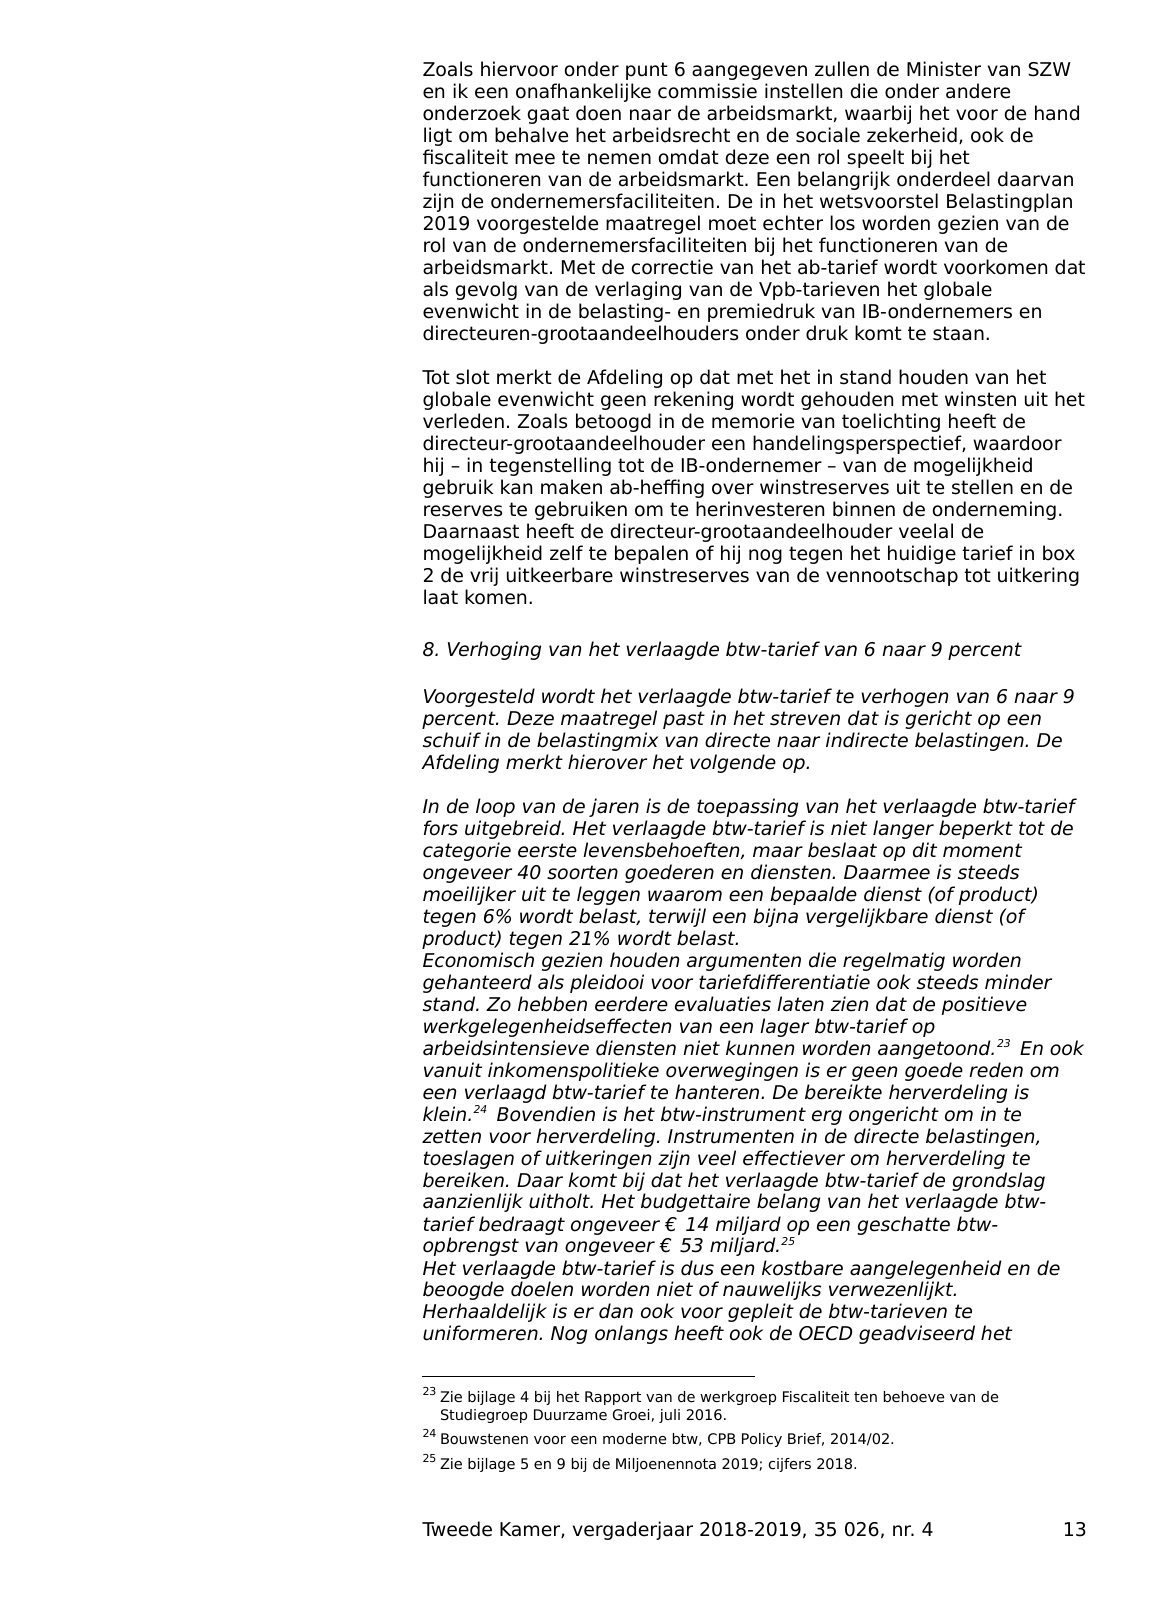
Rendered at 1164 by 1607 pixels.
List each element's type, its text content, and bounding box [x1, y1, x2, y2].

text Tot slot merkt de Afdeling op dat met het in stand houden van het globale evenwicht geen rekening wordt gehouden met winsten uit het verleden. Zoals betoogd in de memorie van toelichting heeft de directeur-grootaandeelhouder een handelingsperspectief, waardoor hij – in tegenstelling tot de IB-ondernemer – van de mogelijkheid gebruik kan maken ab-heffing over winstreserves uit te stellen en de reserves te gebruiken om te herinvesteren binnen de onderneming. Daarnaast heeft de directeur-grootaandeelhouder veelal de mogelijkheid zelf te bepalen of hij nog tegen het huidige tarief in box 2 de vrij uitkeerbare winstreserves van de vennootschap tot uitkering laat komen. [422, 367, 1087, 609]
text Zie bijlage 5 en 9 bij de Miljoenennota 2019; cijfers 2018. [422, 1452, 1087, 1474]
text Het verlaagde btw-tarief is dus een kostbare aangelegenheid en de beoogde doelen worden niet of nauwelijks verwezenlijkt. Herhaaldelijk is er dan ook voor gepleit de btw-tarieven te uniformeren. Nog onlangs heeft ook de OECD geadviseerd het [422, 1257, 1087, 1345]
text In de loop van de jaren is de toepassing van het verlaagde btw-tarief fors uitgebreid. Het verlaagde btw-tarief is niet langer beperkt tot de categorie eerste levensbehoeften, maar beslaat op dit moment ongeveer 40 soorten goederen en diensten. Daarmee is steeds moeilijker uit te leggen waarom een bepaalde dienst (of product) tegen 6% wordt belast, terwijl een bijna vergelijkbare dienst (of product) tegen 21% wordt belast. [422, 796, 1087, 950]
text Voorgesteld wordt het verlaagde btw-tarief te verhogen van 6 naar 9 percent. Deze maatregel past in het streven dat is gericht op een schuif in de belastingmix van directe naar indirecte belastingen. De Afdeling merkt hierover het volgende op. [422, 686, 1087, 774]
text Bouwstenen voor een moderne btw, CPB Policy Brief, 2014/02. [422, 1427, 1087, 1449]
text Economisch gezien houden argumenten die regelmatig worden gehanteerd als pleidooi voor tariefdifferentiatie ook steeds minder stand. Zo hebben eerdere evaluaties laten zien dat de positieve werkgelegenheidseffecten van een lager btw-tarief op arbeidsintensieve diensten niet kunnen worden aangetoond. En ook vanuit inkomenspolitieke overwegingen is er geen goede reden om een verlaagd btw-tarief te hanteren. De bereikte herverdeling is klein. Bovendien is het btw-instrument erg ongericht om in te zetten voor herverdeling. Instrumenten in de directe belastingen, toeslagen of uitkeringen zijn veel effectiever om herverdeling te bereiken. Daar komt bij dat het verlaagde btw-tarief de grondslag aanzienlijk uitholt. Het budgettaire belang van het verlaagde btw-tarief bedraagt ongeveer € 14 miljard op een geschatte btw-opbrengst van ongeveer € 53 miljard. [422, 950, 1087, 1257]
text Zie bijlage 4 bij het Rapport van de werkgroep Fiscaliteit ten behoeve van de Studiegroep Duurzame Groei, juli 2016. [422, 1385, 1087, 1424]
subtitle 8. Verhoging van het verlaagde btw-tarief van 6 naar 9 percent [422, 639, 1087, 661]
text Zoals hiervoor onder punt 6 aangegeven zullen de Minister van SZW en ik een onafhankelijke commissie instellen die onder andere onderzoek gaat doen naar de arbeidsmarkt, waarbij het voor de hand ligt om behalve het arbeidsrecht en de sociale zekerheid, ook de fiscaliteit mee te nemen omdat deze een rol speelt bij het functioneren van de arbeidsmarkt. Een belangrijk onderdeel daarvan zijn de ondernemersfaciliteiten. De in het wetsvoorstel Belastingplan 2019 voorgestelde maatregel moet echter los worden gezien van de rol van de ondernemersfaciliteiten bij het functioneren van de arbeidsmarkt. Met de correctie van het ab-tarief wordt voorkomen dat als gevolg van de verlaging van de Vpb-tarieven het globale evenwicht in de belasting- en premiedruk van IB-ondernemers en directeuren-grootaandeelhouders onder druk komt te staan. [422, 59, 1087, 345]
